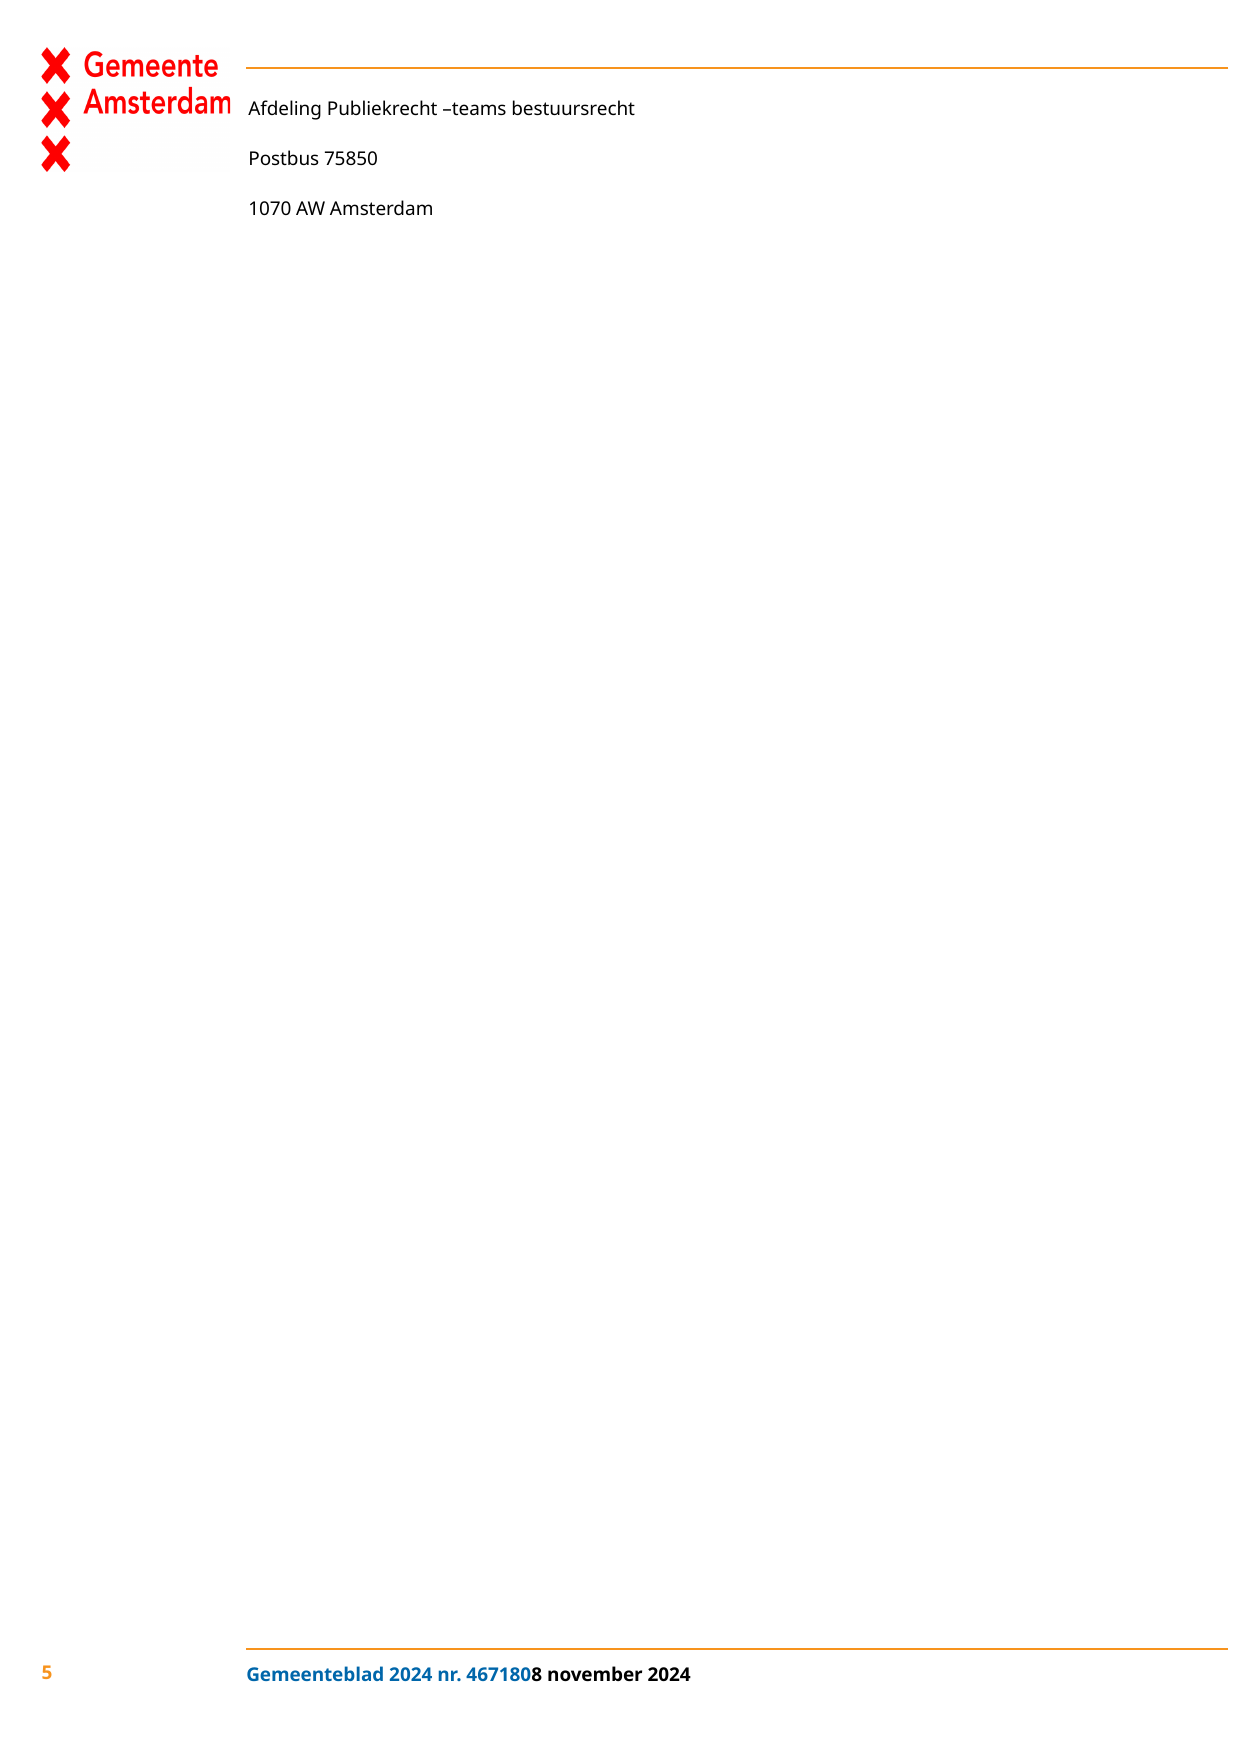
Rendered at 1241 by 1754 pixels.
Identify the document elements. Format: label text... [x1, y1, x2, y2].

picture [41, 47, 231, 172]
text Afdeling Publiekrecht –teams bestuursrecht [248, 95, 1152, 121]
text 1070 AW Amsterdam [248, 196, 1152, 221]
text Postbus 75850 [248, 145, 1152, 171]
